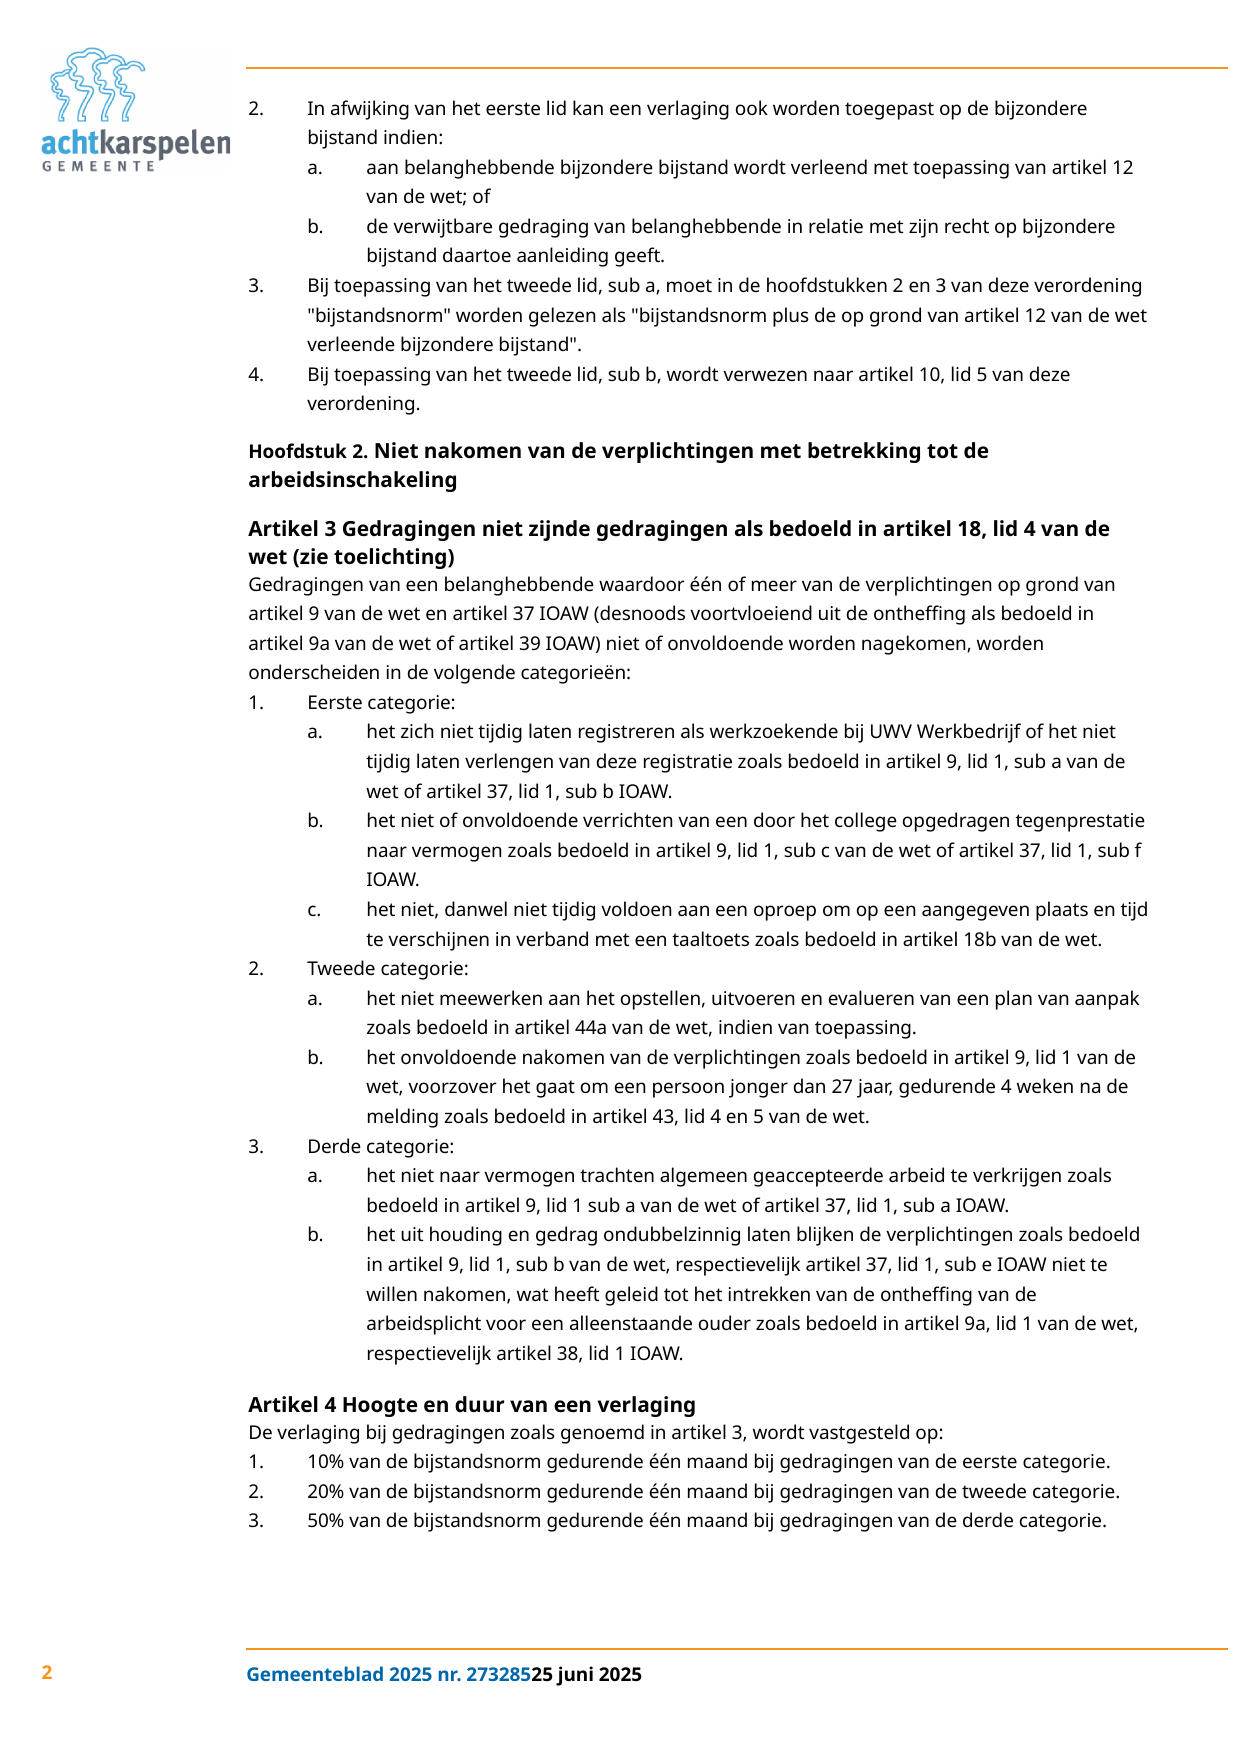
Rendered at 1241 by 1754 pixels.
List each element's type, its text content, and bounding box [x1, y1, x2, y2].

list het niet meewerken aan het opstellen, uitvoeren en evalueren van een plan van aanpak zoals bedoeld in artikel 44a van de wet, indien van toepassing. [307, 985, 1152, 1040]
list het niet naar vermogen trachten algemeen geaccepteerde arbeid te verkrijgen zoals bedoeld in artikel 9, lid 1 sub a van de wet of artikel 37, lid 1, sub a IOAW. [307, 1162, 1152, 1218]
list het zich niet tijdig laten registreren als werkzoekende bij UWV Werkbedrijf of het niet tijdig laten verlengen van deze registratie zoals bedoeld in artikel 9, lid 1, sub a van de wet of artikel 37, lid 1, sub b IOAW. [307, 719, 1152, 804]
list het niet, danwel niet tijdig voldoen aan een oproep om op een aangegeven plaats en tijd te verschijnen in verband met een taaltoets zoals bedoeld in artikel 18b van de wet. [307, 896, 1152, 952]
list de verwijtbare gedraging van belanghebbende in relatie met zijn recht op bijzondere bijstand daartoe aanleiding geeft. [307, 213, 1152, 268]
list Bij toepassing van het tweede lid, sub b, wordt verwezen naar artikel 10, lid 5 van deze verordening. [248, 361, 1152, 416]
list 50% van de bijstandsnorm gedurende één maand bij gedragingen van de derde categorie. [248, 1508, 1152, 1533]
picture [41, 47, 231, 172]
text Gedragingen van een belanghebbende waardoor één of meer van de verplichtingen op grond van artikel 9 van de wet en artikel 37 IOAW (desnoods voortvloeiend uit de ontheffing als bedoeld in artikel 9a van de wet of artikel 39 IOAW) niet of onvoldoende worden nagekomen, worden onderscheiden in de volgende categorieën: [248, 571, 1152, 685]
list 10% van de bijstandsnorm gedurende één maand bij gedragingen van de eerste categorie. [248, 1448, 1152, 1474]
list Tweede categorie: [248, 955, 1152, 981]
text Hoofdstuk 2. Niet nakomen van de verplichtingen met betrekking tot de arbeidsinschakeling [248, 436, 1152, 493]
list aan belanghebbende bijzondere bijstand wordt verleend met toepassing van artikel 12 van de wet; of [307, 154, 1152, 209]
list het onvoldoende nakomen van de verplichtingen zoals bedoeld in artikel 9, lid 1 van de wet, voorzover het gaat om een persoon jonger dan 27 jaar, gedurende 4 weken na de melding zoals bedoeld in artikel 43, lid 4 en 5 van de wet. [307, 1044, 1152, 1129]
list Bij toepassing van het tweede lid, sub a, moet in de hoofdstukken 2 en 3 van deze verordening "bijstandsnorm" worden gelezen als "bijstandsnorm plus de op grond van artikel 12 van de wet verleende bijzondere bijstand". [248, 272, 1152, 357]
list het niet of onvoldoende verrichten van een door het college opgedragen tegenprestatie naar vermogen zoals bedoeld in artikel 9, lid 1, sub c van de wet of artikel 37, lid 1, sub f IOAW. [307, 807, 1152, 892]
list In afwijking van het eerste lid kan een verlaging ook worden toegepast op de bijzondere bijstand indien: [248, 95, 1152, 150]
text De verlaging bij gedragingen zoals genoemd in artikel 3, wordt vastgesteld op: [248, 1419, 1152, 1444]
list 20% van de bijstandsnorm gedurende één maand bij gedragingen van de tweede categorie. [248, 1478, 1152, 1504]
text Artikel 4 Hoogte en duur van een verlaging [248, 1390, 1152, 1419]
list Derde categorie: [248, 1133, 1152, 1159]
text Artikel 3 Gedragingen niet zijnde gedragingen als bedoeld in artikel 18, lid 4 van de wet (zie toelichting) [248, 514, 1152, 571]
list Eerste categorie: [248, 689, 1152, 715]
list het uit houding en gedrag ondubbelzinnig laten blijken de verplichtingen zoals bedoeld in artikel 9, lid 1, sub b van de wet, respectievelijk artikel 37, lid 1, sub e IOAW niet te willen nakomen, wat heeft geleid tot het intrekken van de ontheffing van de arbeidsplicht voor een alleenstaande ouder zoals bedoeld in artikel 9a, lid 1 van de wet, respectievelijk artikel 38, lid 1 IOAW. [307, 1222, 1152, 1366]
